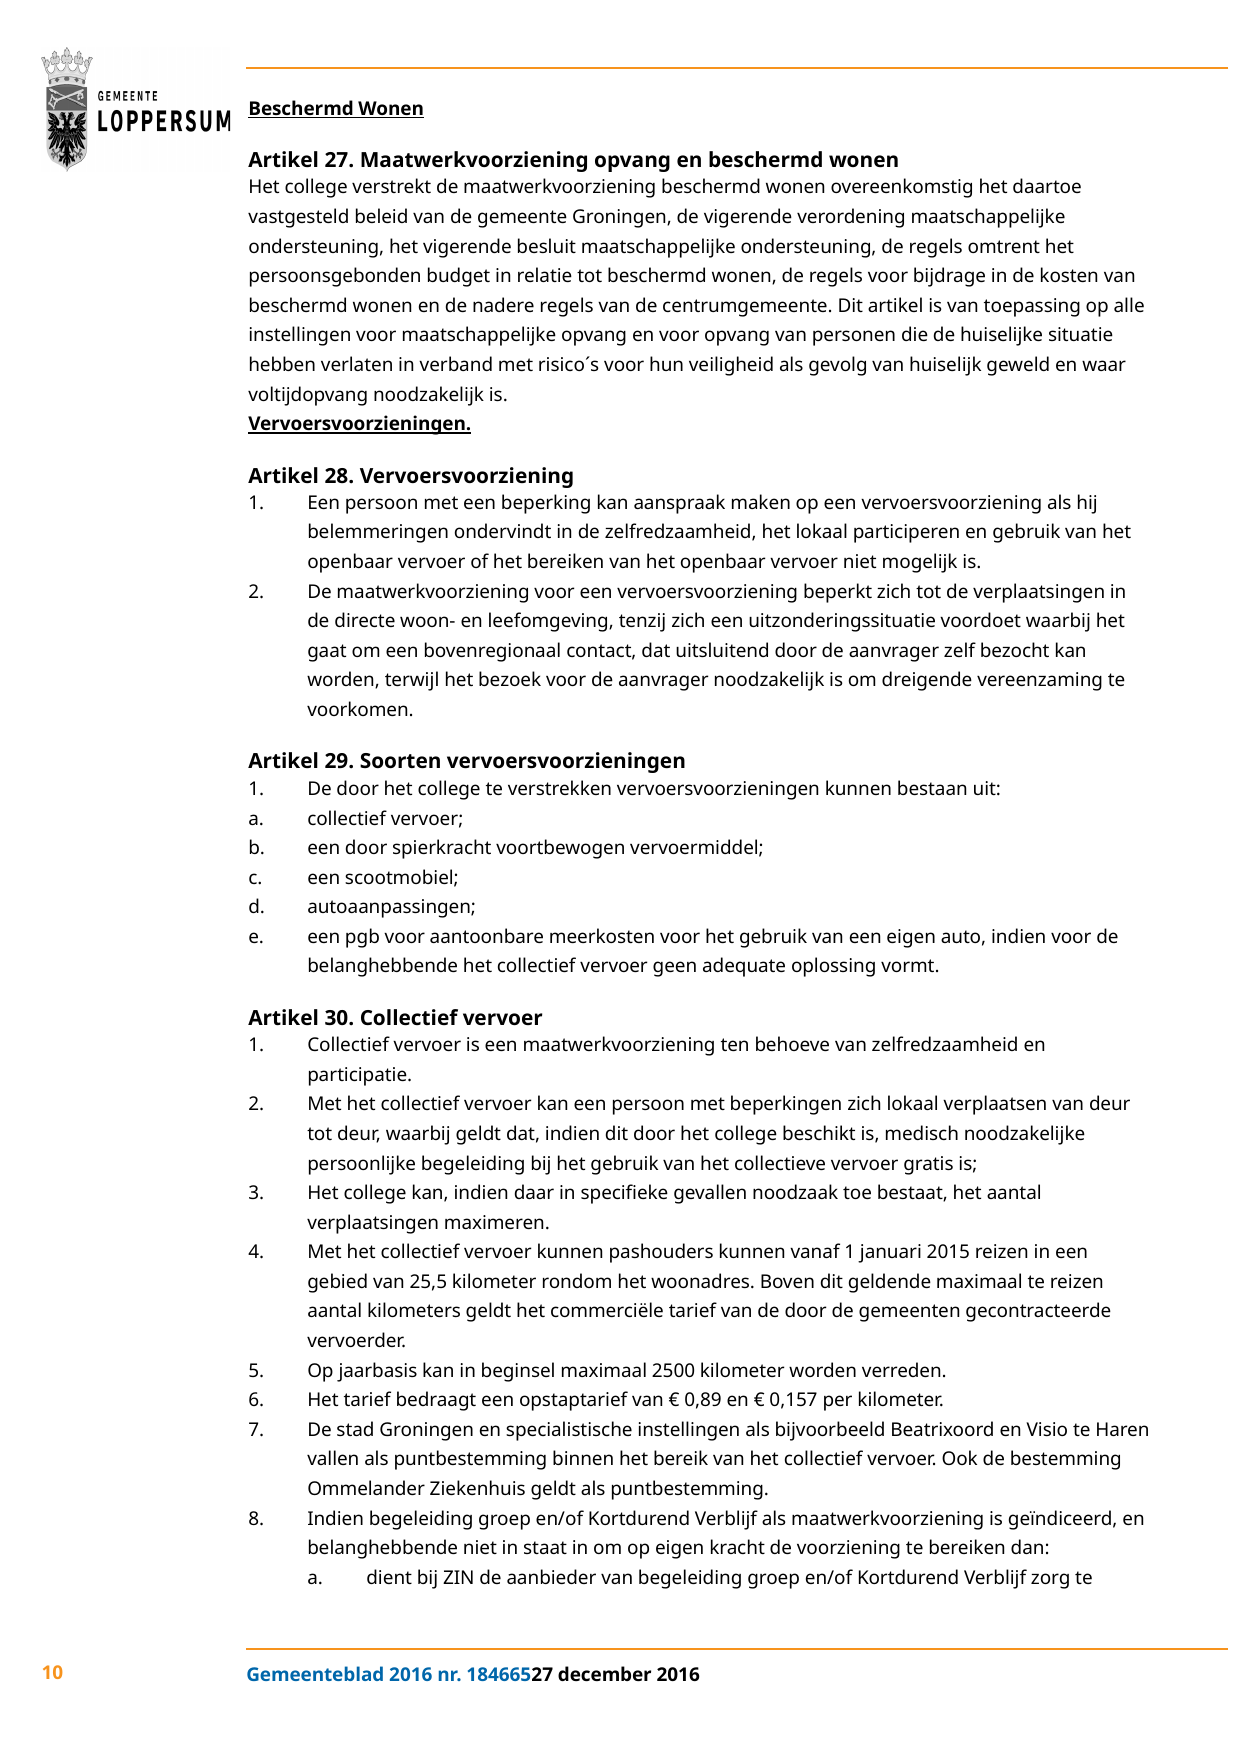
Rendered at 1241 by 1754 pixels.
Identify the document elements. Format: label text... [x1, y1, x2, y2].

text Artikel 29. Soorten vervoersvoorzieningen [248, 747, 1152, 775]
list Het college kan, indien daar in specifieke gevallen noodzaak toe bestaat, het aantal verplaatsingen maximeren. [248, 1179, 1152, 1235]
text Artikel 27. Maatwerkvoorziening opvang en beschermd wonen [248, 145, 1152, 174]
list De maatwerkvoorziening voor een vervoersvoorziening beperkt zich tot de verplaatsingen in de directe woon- en leefomgeving, tenzij zich een uitzonderingssituatie voordoet waarbij het gaat om een bovenregionaal contact, dat uitsluitend door de aanvrager zelf bezocht kan worden, terwijl het bezoek voor de aanvrager noodzakelijk is om dreigende vereenzaming te voorkomen. [248, 578, 1152, 722]
list een pgb voor aantoonbare meerkosten voor het gebruik van een eigen auto, indien voor de belanghebbende het collectief vervoer geen adequate oplossing vormt. [248, 923, 1152, 978]
list Een persoon met een beperking kan aanspraak maken op een vervoersvoorziening als hij belemmeringen ondervindt in de zelfredzaamheid, het lokaal participeren en gebruik van het openbaar vervoer of het bereiken van het openbaar vervoer niet mogelijk is. [248, 489, 1152, 574]
list Met het collectief vervoer kunnen pashouders kunnen vanaf 1 januari 2015 reizen in een gebied van 25,5 kilometer rondom het woonadres. Boven dit geldende maximaal te reizen aantal kilometers geldt het commerciële tarief van de door de gemeenten gecontracteerde vervoerder. [248, 1238, 1152, 1353]
text Artikel 30. Collectief vervoer [248, 1003, 1152, 1031]
text Artikel 28. Vervoersvoorziening [248, 461, 1152, 489]
list autoaanpassingen; [248, 893, 1152, 919]
list Op jaarbasis kan in beginsel maximaal 2500 kilometer worden verreden. [248, 1357, 1152, 1383]
text Vervoersvoorzieningen. [248, 410, 1152, 436]
list collectief vervoer; [248, 805, 1152, 830]
list De stad Groningen en specialistische instellingen als bijvoorbeeld Beatrixoord en Visio te Haren vallen als puntbestemming binnen het bereik van het collectief vervoer. Ook de bestemming Ommelander Ziekenhuis geldt als puntbestemming. [248, 1416, 1152, 1501]
text Beschermd Wonen [248, 95, 1152, 121]
picture [41, 47, 231, 172]
list Collectief vervoer is een maatwerkvoorziening ten behoeve van zelfredzaamheid en participatie. [248, 1031, 1152, 1087]
list Het tarief bedraagt een opstaptarief van € 0,89 en € 0,157 per kilometer. [248, 1386, 1152, 1412]
list dient bij ZIN de aanbieder van begeleiding groep en/of Kortdurend Verblijf zorg te [307, 1564, 1152, 1590]
list een scootmobiel; [248, 864, 1152, 889]
list De door het college te verstrekken vervoersvoorzieningen kunnen bestaan uit: [248, 775, 1152, 801]
list een door spierkracht voortbewogen vervoermiddel; [248, 834, 1152, 860]
list Met het collectief vervoer kan een persoon met beperkingen zich lokaal verplaatsen van deur tot deur, waarbij geldt dat, indien dit door het college beschikt is, medisch noodzakelijke persoonlijke begeleiding bij het gebruik van het collectieve vervoer gratis is; [248, 1091, 1152, 1176]
text Het college verstrekt de maatwerkvoorziening beschermd wonen overeenkomstig het daartoe vastgesteld beleid van de gemeente Groningen, de vigerende verordening maatschappelijke ondersteuning, het vigerende besluit maatschappelijke ondersteuning, de regels omtrent het persoonsgebonden budget in relatie tot beschermd wonen, de regels voor bijdrage in de kosten van beschermd wonen en de nadere regels van de centrumgemeente. Dit artikel is van toepassing op alle instellingen voor maatschappelijke opvang en voor opvang van personen die de huiselijke situatie hebben verlaten in verband met risico´s voor hun veiligheid als gevolg van huiselijk geweld en waar voltijdopvang noodzakelijk is. [248, 174, 1152, 406]
list Indien begeleiding groep en/of Kortdurend Verblijf als maatwerkvoorziening is geïndiceerd, en belanghebbende niet in staat in om op eigen kracht de voorziening te bereiken dan: [248, 1505, 1152, 1560]
